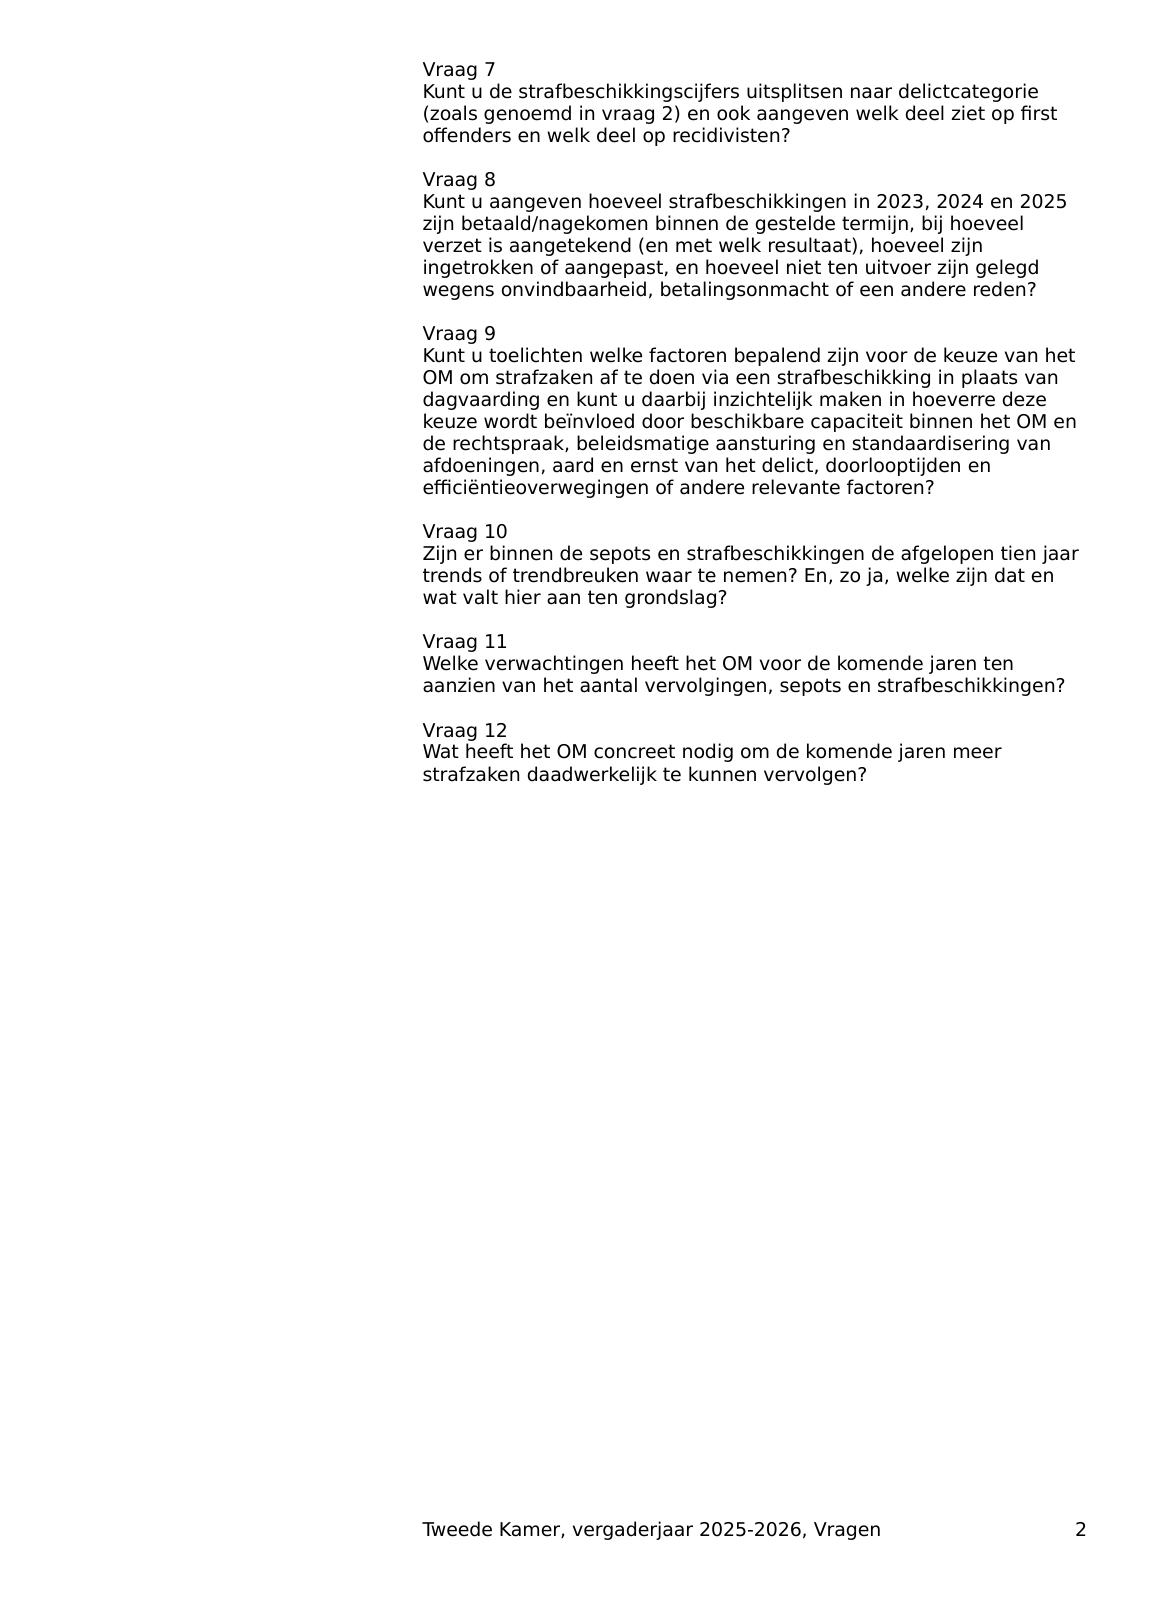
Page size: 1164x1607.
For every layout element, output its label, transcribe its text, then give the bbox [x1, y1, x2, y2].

text Zijn er binnen de sepots en strafbeschikkingen de afgelopen tien jaar trends of trendbreuken waar te nemen? En, zo ja, welke zijn dat en wat valt hier aan ten grondslag? [422, 543, 1087, 609]
text Vraag 11 [422, 631, 1087, 653]
text Welke verwachtingen heeft het OM voor de komende jaren ten aanzien van het aantal vervolgingen, sepots en strafbeschikkingen? [422, 653, 1087, 697]
text Kunt u de strafbeschikkingscijfers uitsplitsen naar delictcategorie (zoals genoemd in vraag 2) en ook aangeven welk deel ziet op first offenders en welk deel op recidivisten? [422, 81, 1087, 147]
text Vraag 10 [422, 521, 1087, 543]
text Vraag 9 [422, 323, 1087, 345]
text Vraag 12 [422, 719, 1087, 741]
text Kunt u aangeven hoeveel strafbeschikkingen in 2023, 2024 en 2025 zijn betaald/nagekomen binnen de gestelde termijn, bij hoeveel verzet is aangetekend (en met welk resultaat), hoeveel zijn ingetrokken of aangepast, en hoeveel niet ten uitvoer zijn gelegd wegens onvindbaarheid, betalingsonmacht of een andere reden? [422, 191, 1087, 301]
text Vraag 7 [422, 59, 1087, 81]
text Kunt u toelichten welke factoren bepalend zijn voor de keuze van het OM om strafzaken af te doen via een strafbeschikking in plaats van dagvaarding en kunt u daarbij inzichtelijk maken in hoeverre deze keuze wordt beïnvloed door beschikbare capaciteit binnen het OM en de rechtspraak, beleidsmatige aansturing en standaardisering van afdoeningen, aard en ernst van het delict, doorlooptijden en efficiëntieoverwegingen of andere relevante factoren? [422, 345, 1087, 499]
text Wat heeft het OM concreet nodig om de komende jaren meer strafzaken daadwerkelijk te kunnen vervolgen? [422, 741, 1087, 785]
text Vraag 8 [422, 169, 1087, 191]
